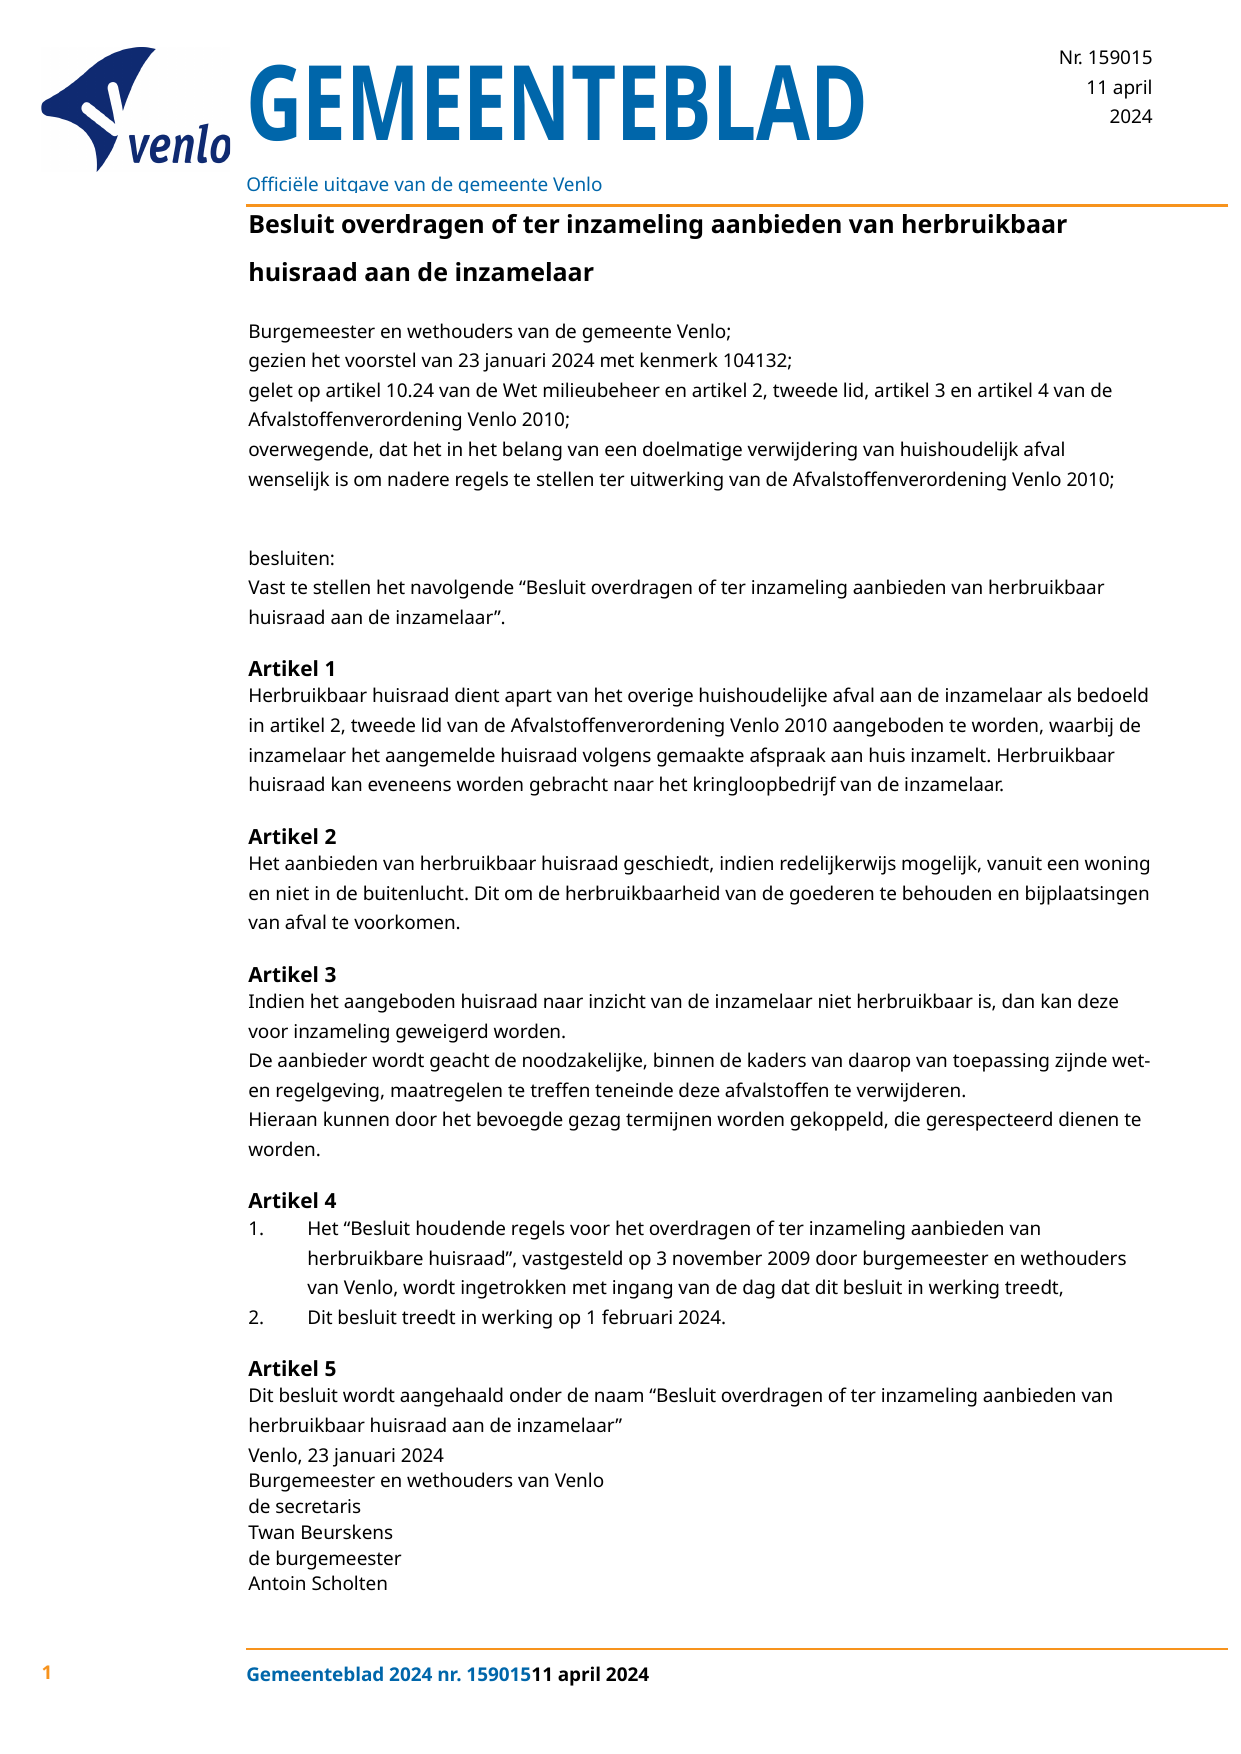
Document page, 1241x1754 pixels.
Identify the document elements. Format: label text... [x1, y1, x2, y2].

text Het aanbieden van herbruikbaar huisraad geschiedt, indien redelijkerwijs mogelijk, vanuit een woning en niet in de buitenlucht. Dit om de herbruikbaarheid van de goederen te behouden en bijplaatsingen van afval te voorkomen. [248, 850, 1152, 935]
text Dit besluit wordt aangehaald onder de naam “Besluit overdragen of ter inzameling aanbieden van herbruikbaar huisraad aan de inzamelaar” [248, 1383, 1152, 1438]
text De aanbieder wordt geacht de noodzakelijke, binnen de kaders van daarop van toepassing zijnde wet- en regelgeving, maatregelen te treffen teneinde deze afvalstoffen te verwijderen. [248, 1047, 1152, 1103]
text Antoin Scholten [248, 1571, 1152, 1596]
picture [41, 47, 231, 172]
text de secretaris [248, 1493, 1152, 1519]
text gezien het voorstel van 23 januari 2024 met kenmerk 104132; [248, 347, 1152, 373]
text Burgemeester en wethouders van de gemeente Venlo; [248, 318, 1152, 344]
text gelet op artikel 10.24 van de Wet milieubeheer en artikel 2, tweede lid, artikel 3 en artikel 4 van de Afvalstoffenverordening Venlo 2010; [248, 377, 1152, 432]
text Twan Beurskens [248, 1519, 1152, 1545]
text Venlo, 23 januari 2024 [248, 1442, 1152, 1468]
text Hieraan kunnen door het bevoegde gezag termijnen worden gekoppeld, die gerespecteerd dienen te worden. [248, 1107, 1152, 1162]
text Burgemeester en wethouders van Venlo [248, 1468, 1152, 1493]
text Artikel 1 [248, 654, 1152, 683]
list Het “Besluit houdende regels voor het overdragen of ter inzameling aanbieden van herbruikbare huisraad”, vastgesteld op 3 november 2009 door burgemeester en wethouders van Venlo, wordt ingetrokken met ingang van de dag dat dit besluit in werking treedt, [248, 1215, 1152, 1300]
text Artikel 4 [248, 1187, 1152, 1215]
text Besluit overdragen of ter inzameling aanbieden van herbruikbaar huisraad aan de inzamelaar [248, 207, 1152, 288]
text Herbruikbaar huisraad dient apart van het overige huishoudelijke afval aan de inzamelaar als bedoeld in artikel 2, tweede lid van de Afvalstoffenverordening Venlo 2010 aangeboden te worden, waarbij de inzamelaar het aangemelde huisraad volgens gemaakte afspraak aan huis inzamelt. Herbruikbaar huisraad kan eveneens worden gebracht naar het kringloopbedrijf van de inzamelaar. [248, 683, 1152, 797]
text de burgemeester [248, 1545, 1152, 1571]
text Artikel 3 [248, 960, 1152, 988]
list Dit besluit treedt in werking op 1 februari 2024. [248, 1304, 1152, 1329]
text besluiten: [248, 545, 1152, 570]
text Indien het aangeboden huisraad naar inzicht van de inzamelaar niet herbruikbaar is, dan kan deze voor inzameling geweigerd worden. [248, 988, 1152, 1044]
text overwegende, dat het in het belang van een doelmatige verwijdering van huishoudelijk afval wenselijk is om nadere regels te stellen ter uitwerking van de Afvalstoffenverordening Venlo 2010; [248, 436, 1152, 492]
text Artikel 2 [248, 822, 1152, 850]
text Artikel 5 [248, 1354, 1152, 1383]
text Vast te stellen het navolgende “Besluit overdragen of ter inzameling aanbieden van herbruikbaar huisraad aan de inzamelaar”. [248, 574, 1152, 629]
